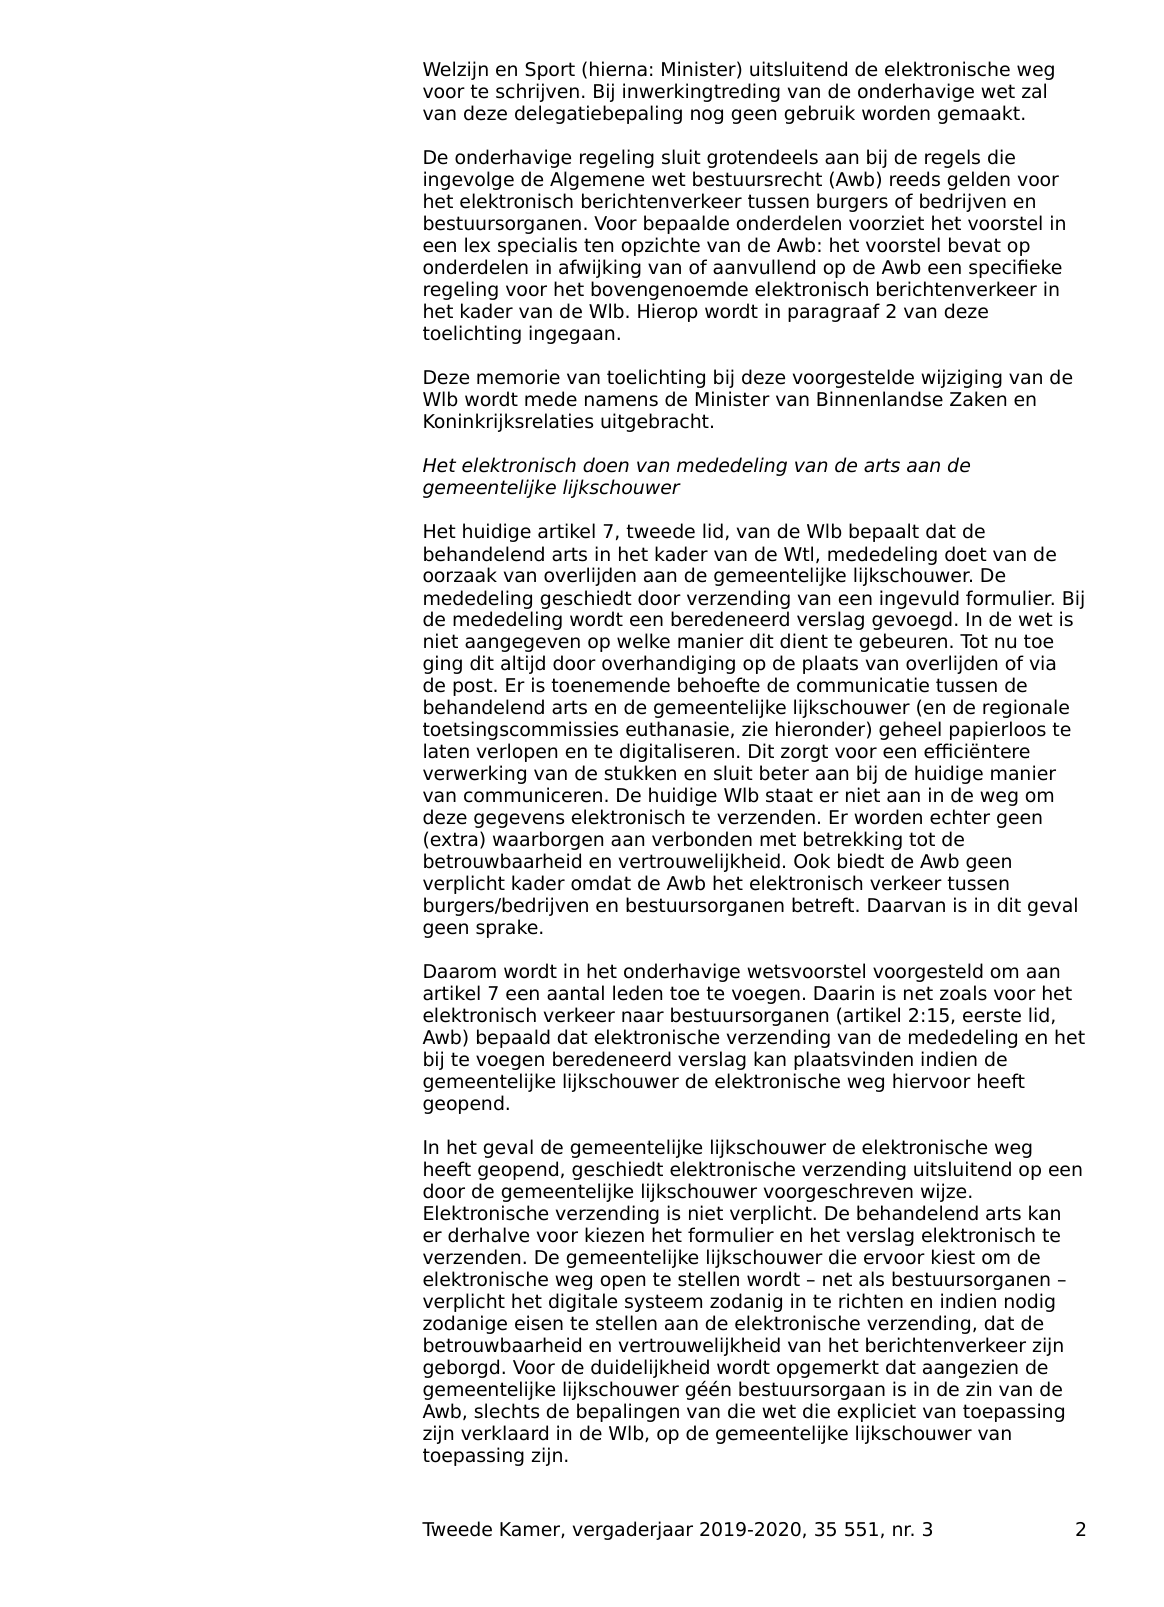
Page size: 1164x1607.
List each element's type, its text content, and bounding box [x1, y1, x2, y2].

text In het geval de gemeentelijke lijkschouwer de elektronische weg heeft geopend, geschiedt elektronische verzending uitsluitend op een door de gemeentelijke lijkschouwer voorgeschreven wijze. Elektronische verzending is niet verplicht. De behandelend arts kan er derhalve voor kiezen het formulier en het verslag elektronisch te verzenden. De gemeentelijke lijkschouwer die ervoor kiest om de elektronische weg open te stellen wordt – net als bestuursorganen – verplicht het digitale systeem zodanig in te richten en indien nodig zodanige eisen te stellen aan de elektronische verzending, dat de betrouwbaarheid en vertrouwelijkheid van het berichtenverkeer zijn geborgd. Voor de duidelijkheid wordt opgemerkt dat aangezien de gemeentelijke lijkschouwer géén bestuursorgaan is in de zin van de Awb, slechts de bepalingen van die wet die expliciet van toepassing zijn verklaard in de Wlb, op de gemeentelijke lijkschouwer van toepassing zijn. [422, 1137, 1087, 1467]
text De onderhavige regeling sluit grotendeels aan bij de regels die ingevolge de Algemene wet bestuursrecht (Awb) reeds gelden voor het elektronisch berichtenverkeer tussen burgers of bedrijven en bestuursorganen. Voor bepaalde onderdelen voorziet het voorstel in een lex specialis ten opzichte van de Awb: het voorstel bevat op onderdelen in afwijking van of aanvullend op de Awb een specifieke regeling voor het bovengenoemde elektronisch berichtenverkeer in het kader van de Wlb. Hierop wordt in paragraaf 2 van deze toelichting ingegaan. [422, 147, 1087, 345]
text Daarom wordt in het onderhavige wetsvoorstel voorgesteld om aan artikel 7 een aantal leden toe te voegen. Daarin is net zoals voor het elektronisch verkeer naar bestuursorganen (artikel 2:15, eerste lid, Awb) bepaald dat elektronische verzending van de mededeling en het bij te voegen beredeneerd verslag kan plaatsvinden indien de gemeentelijke lijkschouwer de elektronische weg hiervoor heeft geopend. [422, 961, 1087, 1115]
text Welzijn en Sport (hierna: Minister) uitsluitend de elektronische weg voor te schrijven. Bij inwerkingtreding van de onderhavige wet zal van deze delegatiebepaling nog geen gebruik worden gemaakt. [422, 59, 1087, 125]
text Deze memorie van toelichting bij deze voorgestelde wijziging van de Wlb wordt mede namens de Minister van Binnenlandse Zaken en Koninkrijksrelaties uitgebracht. [422, 367, 1087, 433]
subtitle Het elektronisch doen van mededeling van de arts aan de gemeentelijke lijkschouwer [422, 455, 1087, 499]
text Het huidige artikel 7, tweede lid, van de Wlb bepaalt dat de behandelend arts in het kader van de Wtl, mededeling doet van de oorzaak van overlijden aan de gemeentelijke lijkschouwer. De mededeling geschiedt door verzending van een ingevuld formulier. Bij de mededeling wordt een beredeneerd verslag gevoegd. In de wet is niet aangegeven op welke manier dit dient te gebeuren. Tot nu toe ging dit altijd door overhandiging op de plaats van overlijden of via de post. Er is toenemende behoefte de communicatie tussen de behandelend arts en de gemeentelijke lijkschouwer (en de regionale toetsingscommissies euthanasie, zie hieronder) geheel papierloos te laten verlopen en te digitaliseren. Dit zorgt voor een efficiëntere verwerking van de stukken en sluit beter aan bij de huidige manier van communiceren. De huidige Wlb staat er niet aan in de weg om deze gegevens elektronisch te verzenden. Er worden echter geen (extra) waarborgen aan verbonden met betrekking tot de betrouwbaarheid en vertrouwelijkheid. Ook biedt de Awb geen verplicht kader omdat de Awb het elektronisch verkeer tussen burgers/bedrijven en bestuursorganen betreft. Daarvan is in dit geval geen sprake. [422, 521, 1087, 939]
